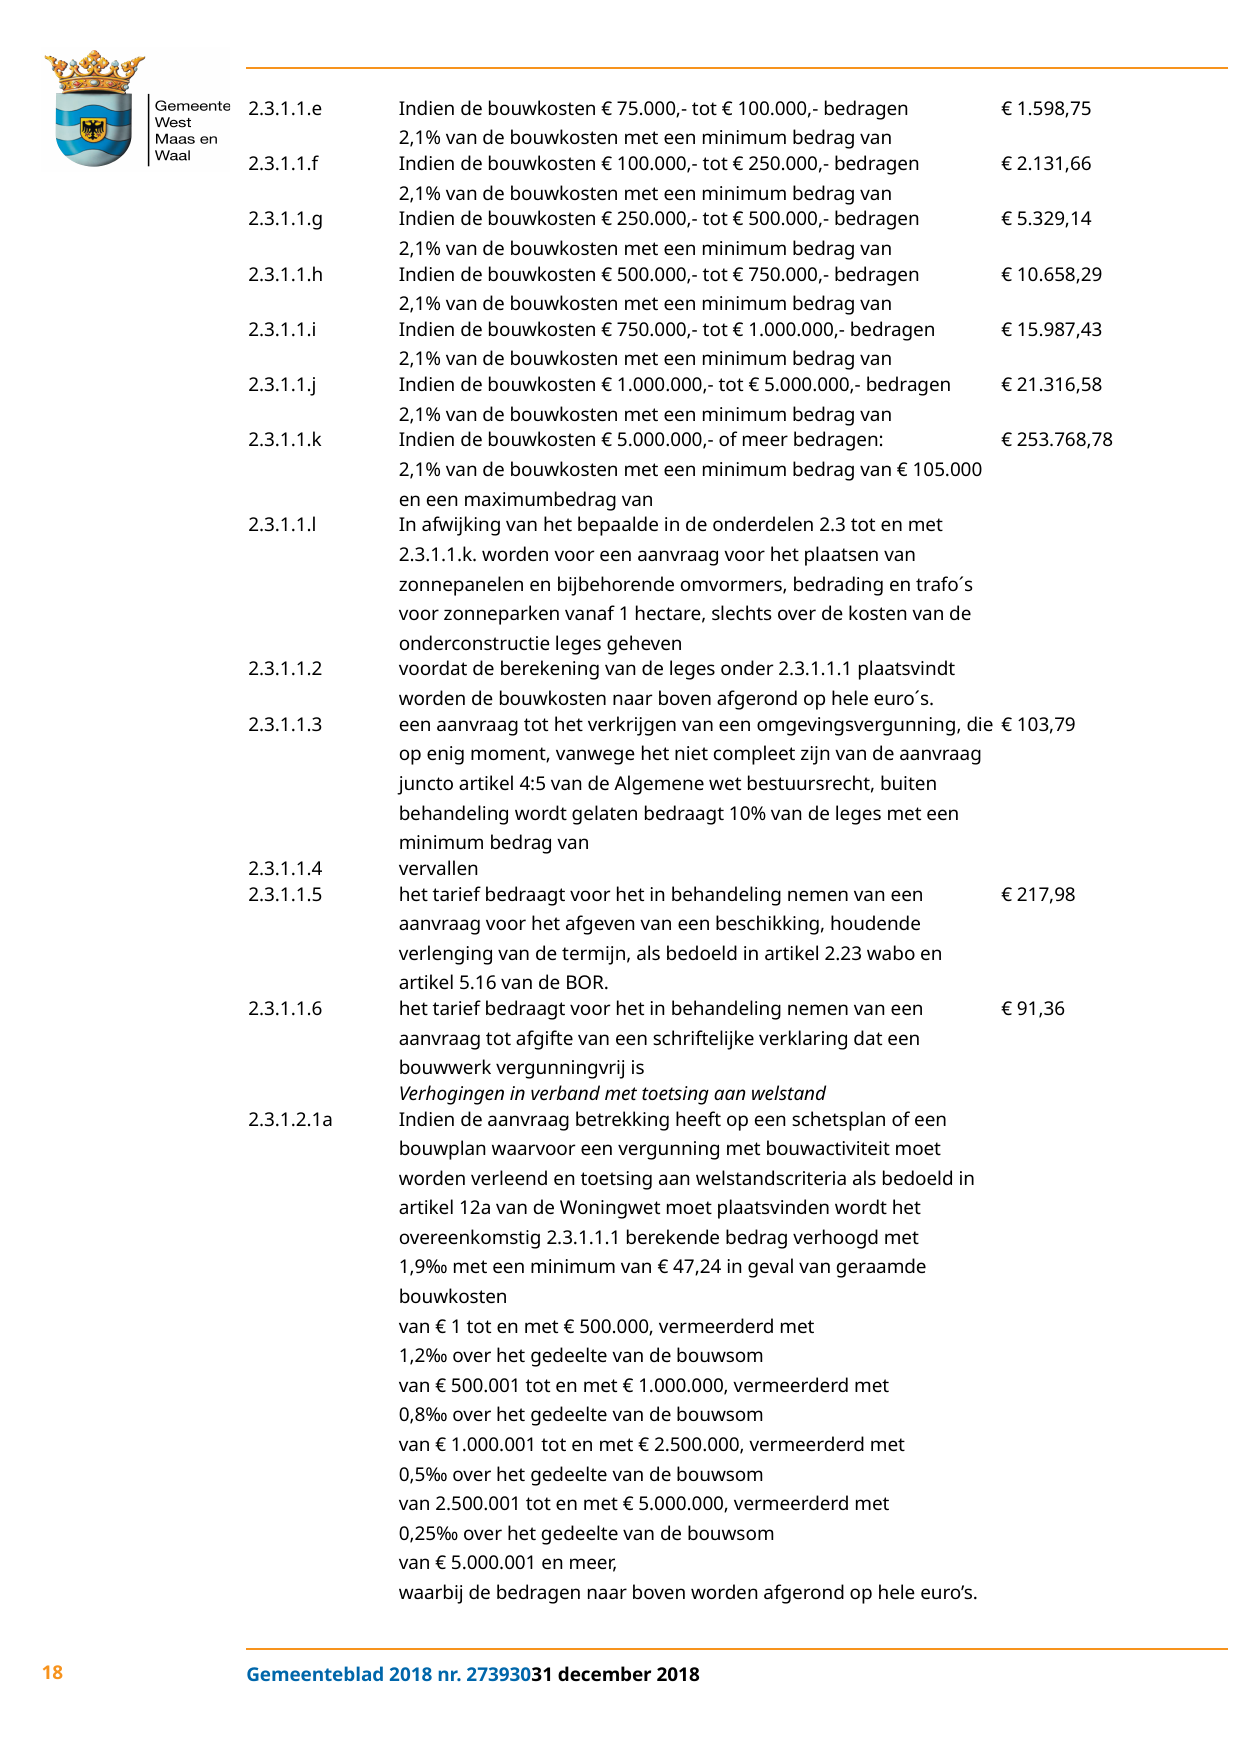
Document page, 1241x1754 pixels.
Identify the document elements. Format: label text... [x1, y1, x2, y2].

table_cell Indien de bouwkosten € 75.000,- tot € 100.000,- bedragen 2,1% van de bouwkosten met een minimum bedrag van [399, 95, 1001, 150]
table_cell 2.3.1.1.h [248, 261, 398, 316]
table_cell 2.3.1.1.f [248, 150, 398, 205]
table_cell Indien de aanvraag betrekking heeft op een schetsplan of een bouwplan waarvoor een vergunning met bouwactiviteit moet worden verleend en toetsing aan welstandscriteria als bedoeld in artikel 12a van de Woningwet moet plaatsvinden wordt het overeenkomstig 2.3.1.1.1 berekende bedrag verhoogd met 1,9‰ met een minimum van € 47,24 in geval van geraamde bouwkosten van € 1 tot en met € 500.000, vermeerderd met 1,2‰ over het gedeelte van de bouwsom van € 500.001 tot en met € 1.000.000, vermeerderd met 0,8‰ over het gedeelte van de bouwsom van € 1.000.001 tot en met € 2.500.000, vermeerderd met 0,5‰ over het gedeelte van de bouwsom van 2.500.001 tot en met € 5.000.000, vermeerderd met 0,25‰ over het gedeelte van de bouwsom van € 5.000.001 en meer, waarbij de bedragen naar boven worden afgerond op hele euro’s. [399, 1106, 1001, 1605]
table_cell 2.3.1.1.l [248, 512, 398, 656]
table_cell 2.3.1.1.j [248, 371, 398, 427]
table_cell [1001, 1080, 1152, 1106]
table_cell Indien de bouwkosten € 750.000,- tot € 1.000.000,- bedragen 2,1% van de bouwkosten met een minimum bedrag van [399, 316, 1001, 371]
table_cell 2.3.1.1.e [248, 95, 398, 150]
table_cell € 1.598,75 [1001, 95, 1152, 150]
table_cell 2.3.1.1.k [248, 427, 398, 512]
table_cell het tarief bedraagt voor het in behandeling nemen van een aanvraag voor het afgeven van een beschikking, houdende verlenging van de termijn, als bedoeld in artikel 2.23 wabo en artikel 5.16 van de BOR. [399, 881, 1001, 995]
table_cell In afwijking van het bepaalde in de onderdelen 2.3 tot en met 2.3.1.1.k. worden voor een aanvraag voor het plaatsen van zonnepanelen en bijbehorende omvormers, bedrading en trafo´s voor zonneparken vanaf 1 hectare, slechts over de kosten van de onderconstructie leges geheven [399, 512, 1001, 656]
table_cell Indien de bouwkosten € 1.000.000,- tot € 5.000.000,- bedragen 2,1% van de bouwkosten met een minimum bedrag van [399, 371, 1001, 427]
table_cell [1001, 855, 1152, 881]
table_cell € 21.316,58 [1001, 371, 1152, 427]
table_cell € 10.658,29 [1001, 261, 1152, 316]
table_cell vervallen [399, 855, 1001, 881]
table_cell [1001, 656, 1152, 711]
table_cell Indien de bouwkosten € 100.000,- tot € 250.000,- bedragen 2,1% van de bouwkosten met een minimum bedrag van [399, 150, 1001, 205]
table_cell 2.3.1.2.1a [248, 1106, 398, 1605]
table_cell 2.3.1.1.4 [248, 855, 398, 881]
table_cell Indien de bouwkosten € 250.000,- tot € 500.000,- bedragen 2,1% van de bouwkosten met een minimum bedrag van [399, 205, 1001, 261]
table_cell [1001, 1106, 1152, 1605]
table_cell een aanvraag tot het verkrijgen van een omgevingsvergunning, die op enig moment, vanwege het niet compleet zijn van de aanvraag juncto artikel 4:5 van de Algemene wet bestuursrecht, buiten behandeling wordt gelaten bedraagt 10% van de leges met een minimum bedrag van [399, 711, 1001, 855]
table_cell € 15.987,43 [1001, 316, 1152, 371]
table_cell € 2.131,66 [1001, 150, 1152, 205]
table_cell 2.3.1.1.3 [248, 711, 398, 855]
table_cell [1001, 512, 1152, 656]
table_cell Indien de bouwkosten € 500.000,- tot € 750.000,- bedragen 2,1% van de bouwkosten met een minimum bedrag van [399, 261, 1001, 316]
table_cell 2.3.1.1.5 [248, 881, 398, 995]
table_cell 2.3.1.1.2 [248, 656, 398, 711]
table_cell 2.3.1.1.g [248, 205, 398, 261]
table_cell het tarief bedraagt voor het in behandeling nemen van een aanvraag tot afgifte van een schriftelijke verklaring dat een bouwwerk vergunningvrij is [399, 995, 1001, 1080]
table_cell 2.3.1.1.i [248, 316, 398, 371]
table_cell € 91,36 [1001, 995, 1152, 1080]
table_cell 2.3.1.1.6 [248, 995, 398, 1080]
table_cell € 217,98 [1001, 881, 1152, 995]
table_cell € 103,79 [1001, 711, 1152, 855]
picture [41, 47, 231, 172]
table_cell € 5.329,14 [1001, 205, 1152, 261]
table_cell € 253.768,78 [1001, 427, 1152, 512]
table_cell Indien de bouwkosten € 5.000.000,- of meer bedragen: 2,1% van de bouwkosten met een minimum bedrag van € 105.000 en een maximumbedrag van [399, 427, 1001, 512]
table_cell voordat de berekening van de leges onder 2.3.1.1.1 plaatsvindt worden de bouwkosten naar boven afgerond op hele euro´s. [399, 656, 1001, 711]
table_cell [248, 1080, 398, 1106]
table_cell Verhogingen in verband met toetsing aan welstand [399, 1080, 1001, 1106]
